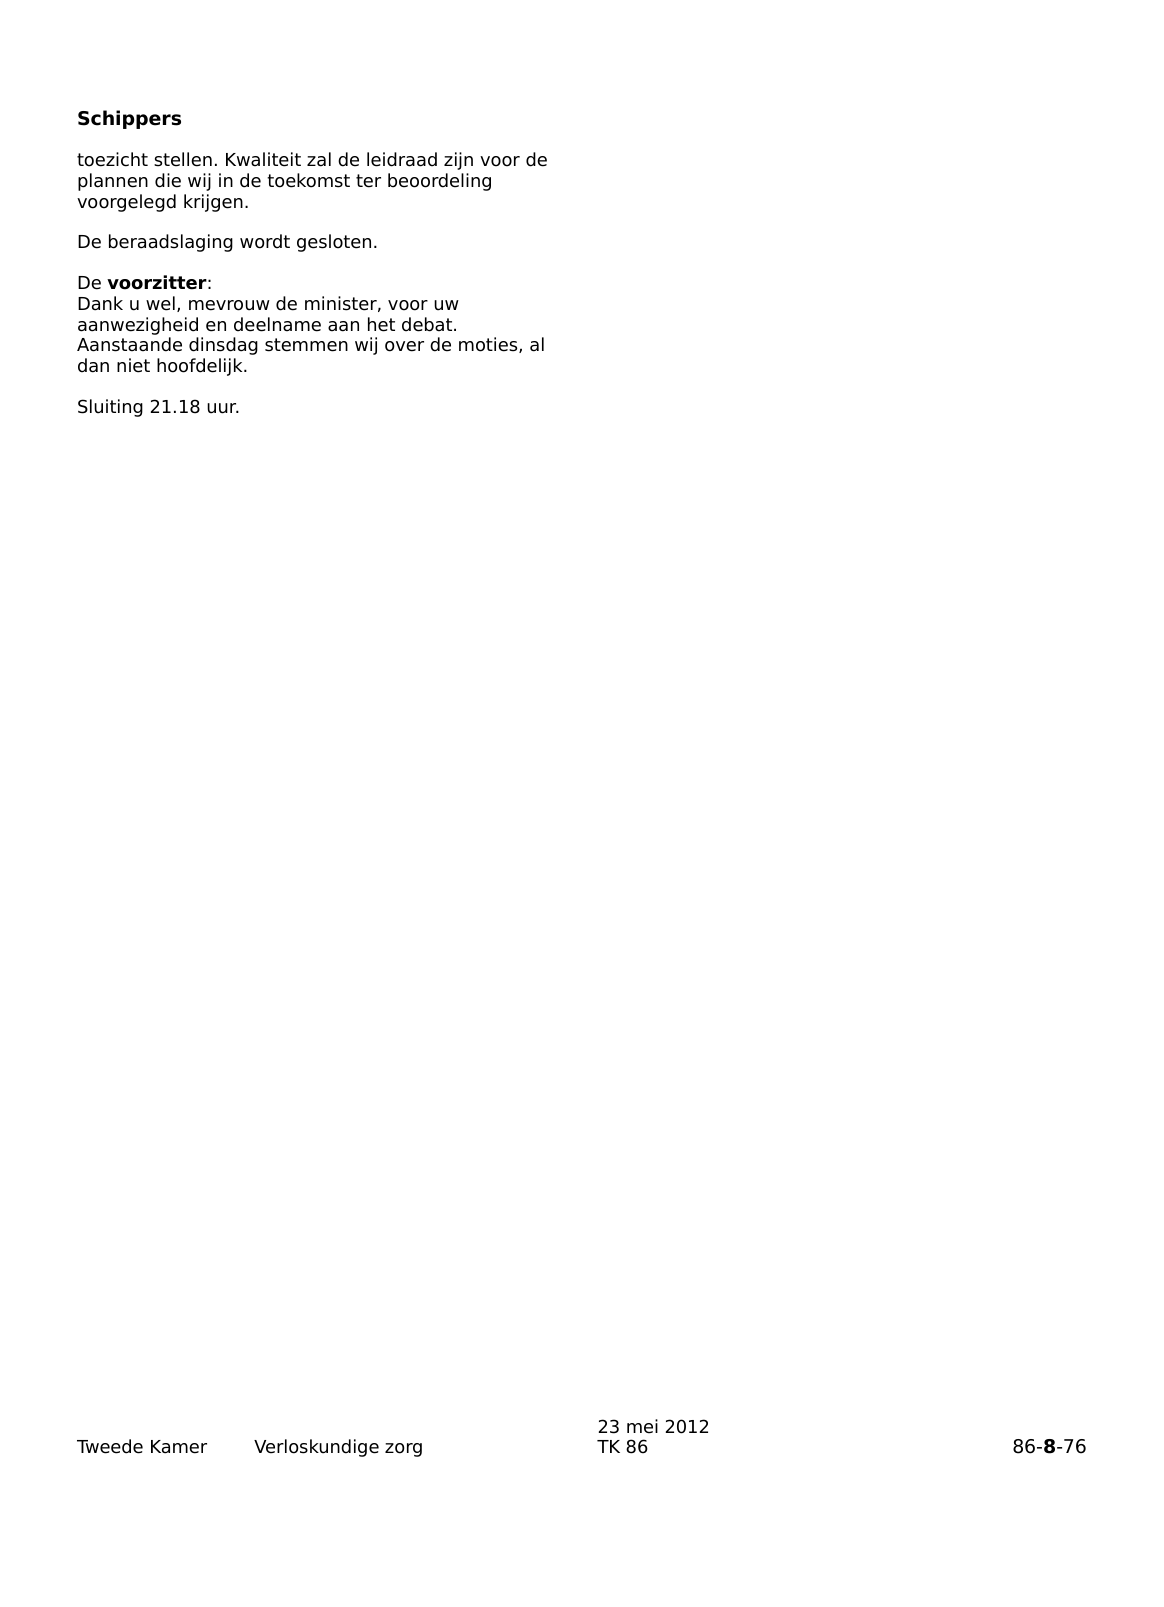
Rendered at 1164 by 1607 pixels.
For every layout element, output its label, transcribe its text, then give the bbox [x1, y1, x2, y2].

text De voorzitter: [77, 273, 567, 294]
text Dank u wel, mevrouw de minister, voor uw aanwezigheid en deelname aan het debat. Aanstaande dinsdag stemmen wij over de moties, al dan niet hoofdelijk. [77, 294, 567, 377]
text Sluiting 21.18 uur. [77, 397, 567, 417]
text toezicht stellen. Kwaliteit zal de leidraad zijn voor de plannen die wij in de toekomst ter beoordeling voorgelegd krijgen. [77, 150, 567, 212]
text De beraadslaging wordt gesloten. [77, 232, 567, 253]
